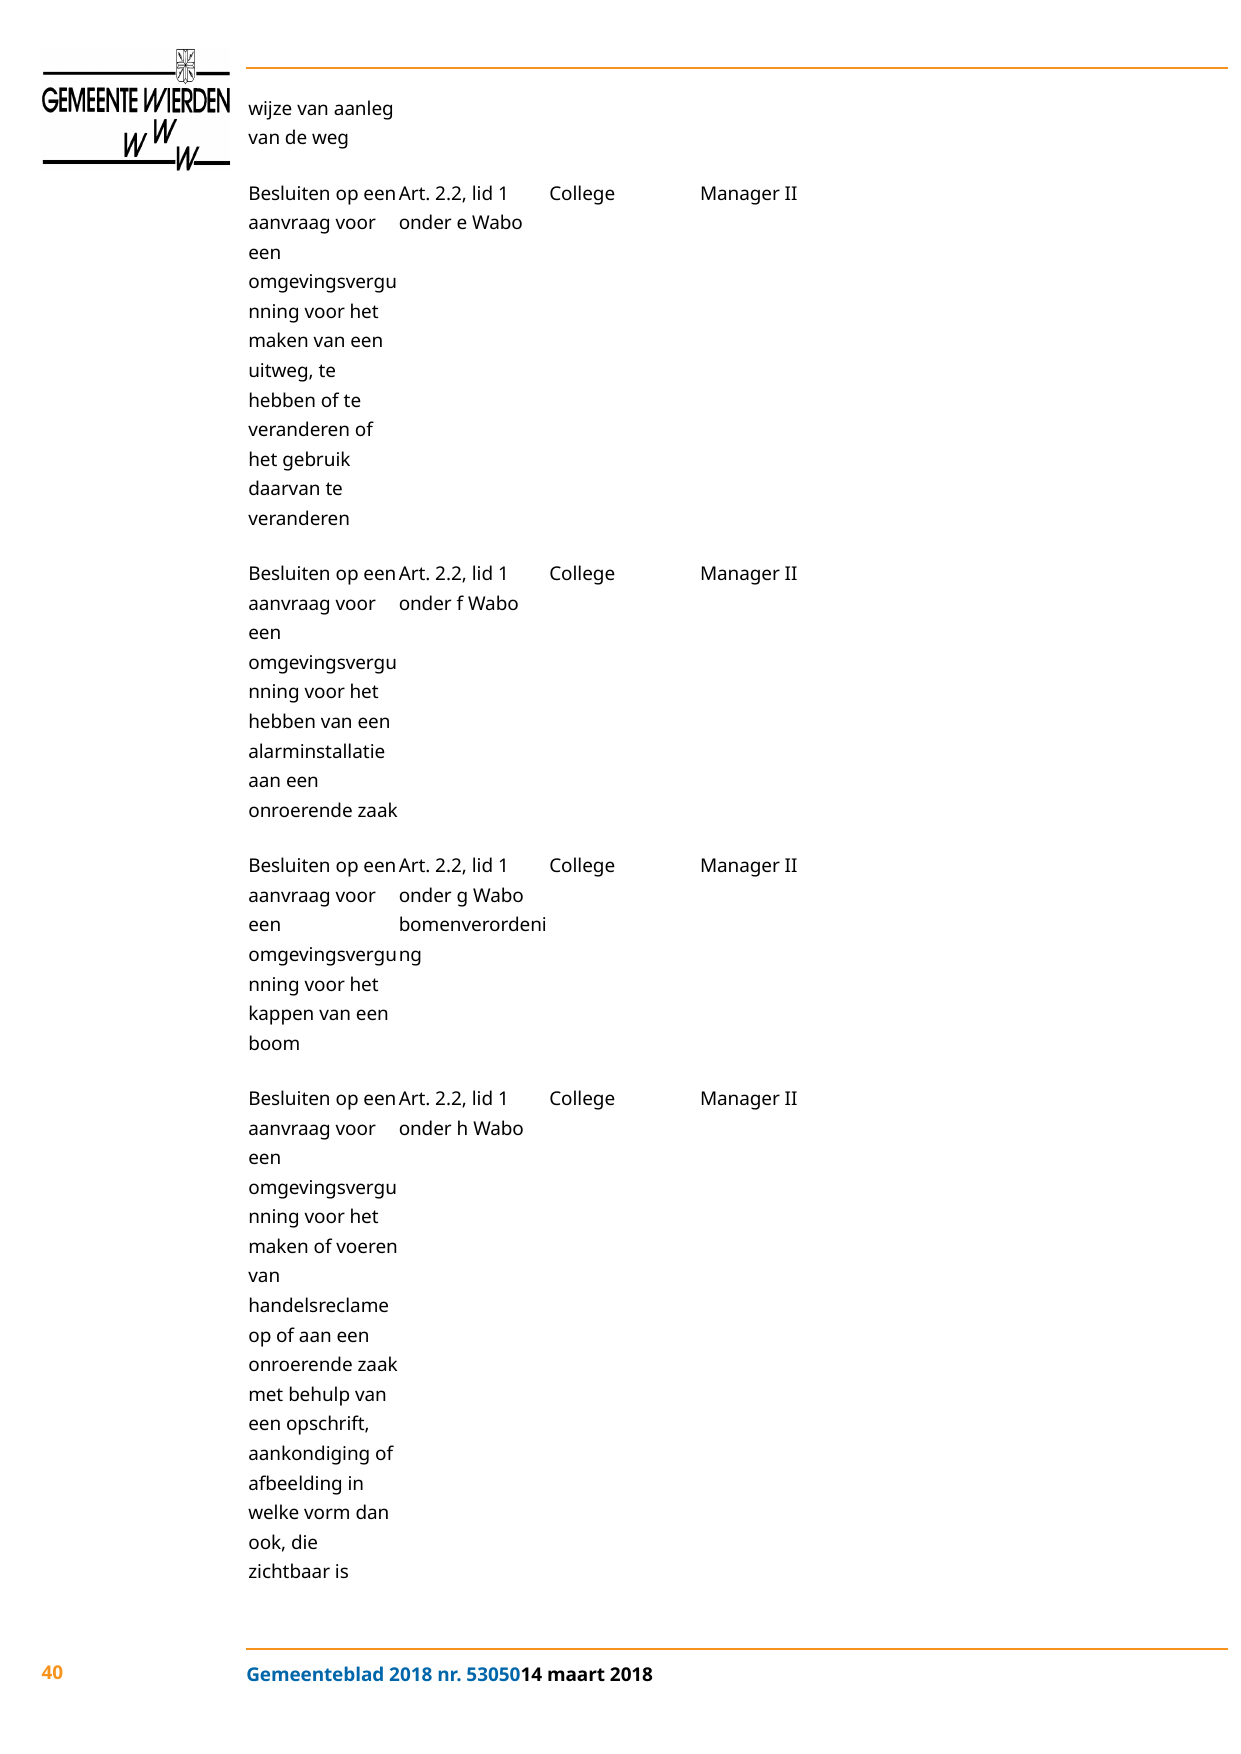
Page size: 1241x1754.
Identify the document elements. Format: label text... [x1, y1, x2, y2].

picture [41, 47, 231, 172]
table_cell Art. 2.2, lid 1 onder f Wabo [399, 560, 549, 852]
table_cell Art. 2.2, lid 1 onder h Wabo [399, 1085, 549, 1584]
table_cell [850, 180, 1001, 560]
table_cell [1001, 180, 1152, 560]
table_cell [1001, 853, 1152, 1085]
table_cell [700, 95, 850, 180]
table_cell [850, 560, 1001, 852]
table_cell [850, 853, 1001, 1085]
table_cell College [549, 180, 700, 560]
table_cell Manager II [700, 560, 850, 852]
table_cell Art. 2.2, lid 1 onder e Wabo [399, 180, 549, 560]
table_cell [1001, 1085, 1152, 1584]
table_cell Art. 2.2, lid 1 onder g Wabo bomenverordening [399, 853, 549, 1085]
table_cell Manager II [700, 180, 850, 560]
table_cell Manager II [700, 1085, 850, 1584]
table_cell [850, 95, 1001, 180]
table_cell Manager II [700, 853, 850, 1085]
table_cell Besluiten op een aanvraag voor een omgevingsvergunning voor het maken van een uitweg, te hebben of te veranderen of het gebruik daarvan te veranderen [248, 180, 398, 560]
table_cell Besluiten op een aanvraag voor een omgevingsvergunning voor het hebben van een alarminstallatie aan een onroerende zaak [248, 560, 398, 852]
table_cell wijze van aanleg van de weg [248, 95, 398, 180]
table_cell College [549, 1085, 700, 1584]
table_cell [1001, 560, 1152, 852]
table_cell College [549, 560, 700, 852]
table_cell [549, 95, 700, 180]
table_cell [399, 95, 549, 180]
table_cell [850, 1085, 1001, 1584]
table_cell [1001, 95, 1152, 180]
table_cell Besluiten op een aanvraag voor een omgevingsvergunning voor het kappen van een boom [248, 853, 398, 1085]
table_cell Besluiten op een aanvraag voor een omgevingsvergunning voor het maken of voeren van handelsreclame op of aan een onroerende zaak met behulp van een opschrift, aankondiging of afbeelding in welke vorm dan ook, die zichtbaar is [248, 1085, 398, 1584]
table_cell College [549, 853, 700, 1085]
